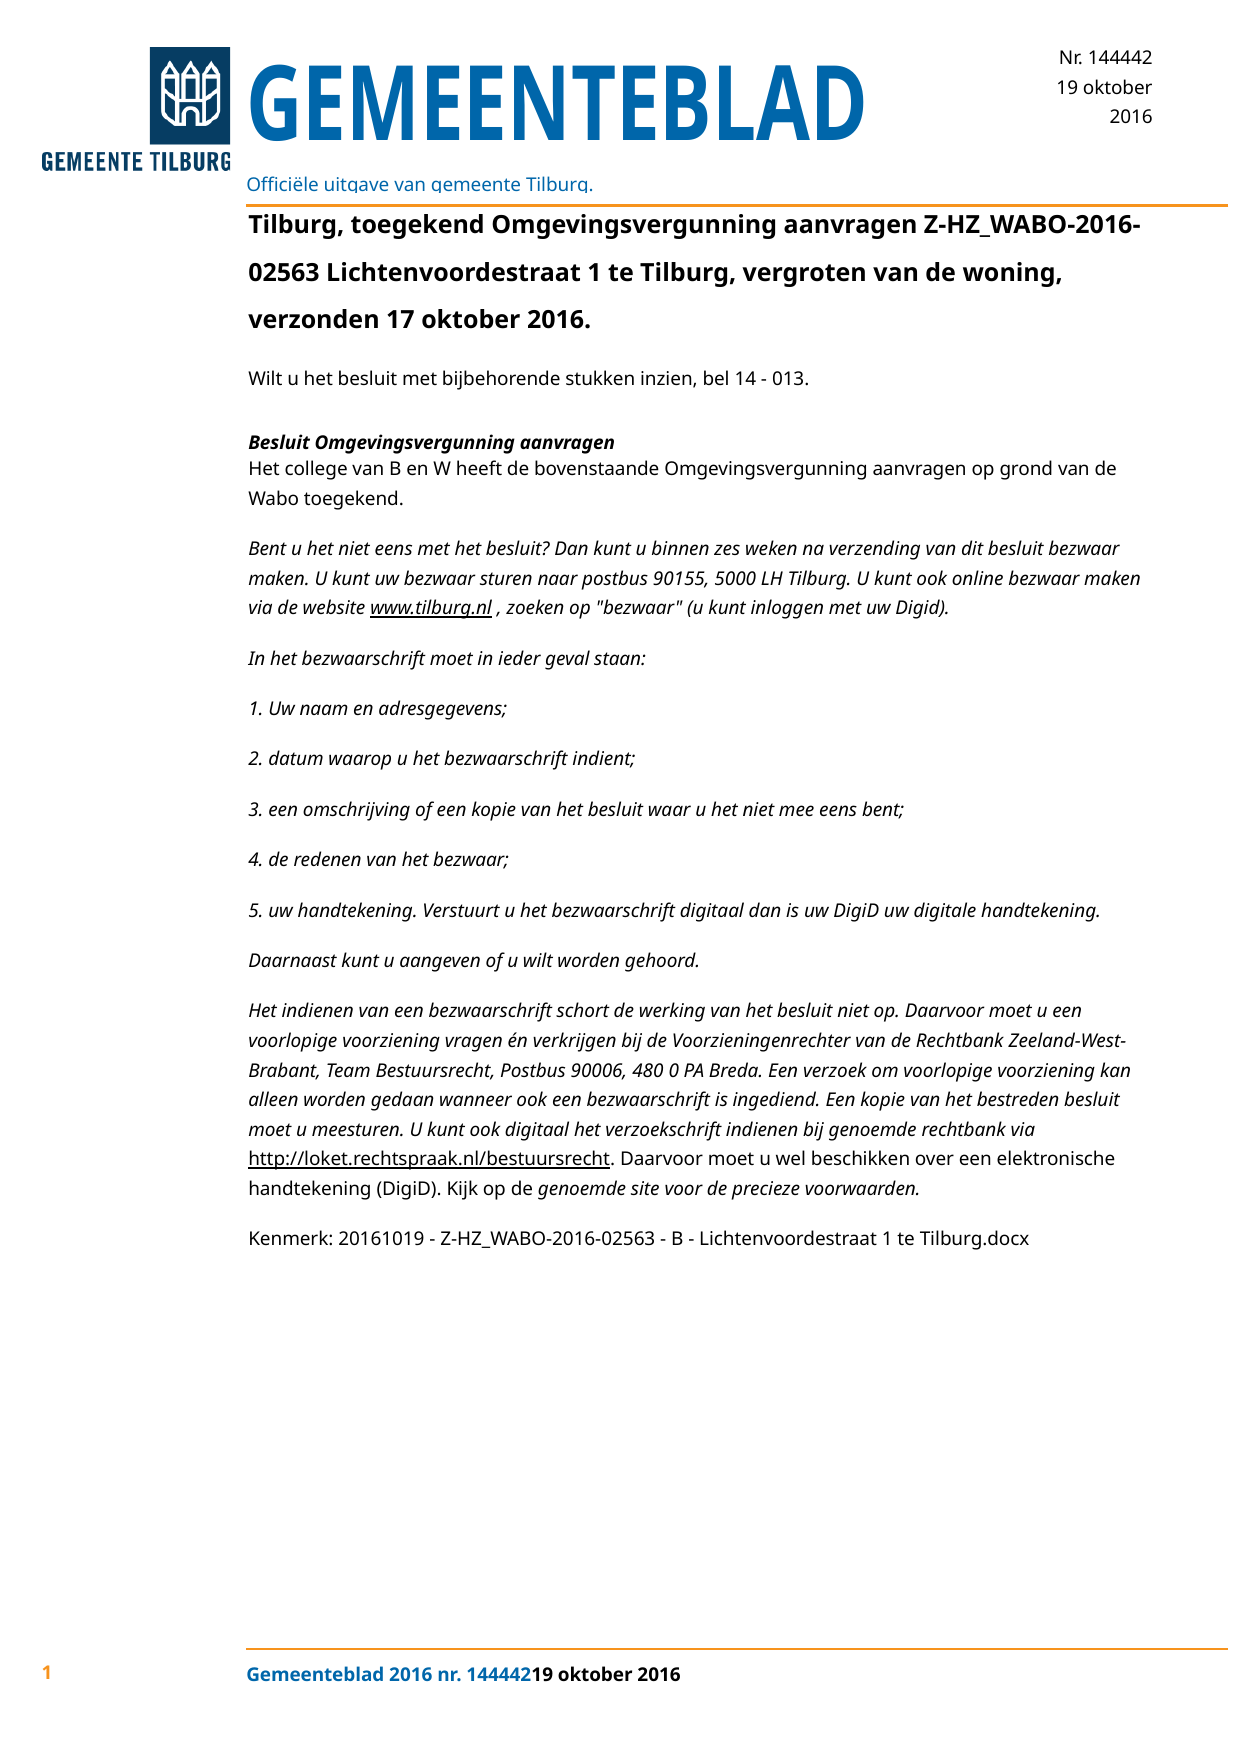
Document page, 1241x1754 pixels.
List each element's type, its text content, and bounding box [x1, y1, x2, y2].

text 2. datum waarop u het bezwaarschrift indient; [248, 746, 1152, 771]
picture [41, 47, 231, 172]
text Daarnaast kunt u aangeven of u wilt worden gehoord. [248, 947, 1152, 973]
text 4. de redenen van het bezwaar; [248, 846, 1152, 872]
text 5. uw handtekening. Verstuurt u het bezwaarschrift digitaal dan is uw DigiD uw digitale handtekening. [248, 897, 1152, 923]
text Wilt u het besluit met bijbehorende stukken inzien, bel 14 - 013. [248, 366, 1152, 391]
text Het college van B en W heeft de bovenstaande Omgevingsvergunning aanvragen op grond van de Wabo toegekend. [248, 455, 1152, 511]
text Bent u het niet eens met het besluit? Dan kunt u binnen zes weken na verzending van dit besluit bezwaar maken. U kunt uw bezwaar sturen naar postbus 90155, 5000 LH Tilburg. U kunt ook online bezwaar maken via de website www.tilburg.nl , zoeken op "bezwaar" (u kunt inloggen met uw Digid). [248, 535, 1152, 620]
text 1. Uw naam en adresgegevens; [248, 695, 1152, 721]
text Besluit Omgevingsvergunning aanvragen [248, 429, 1152, 455]
text Het indienen van een bezwaarschrift schort de werking van het besluit niet op. Daarvoor moet u een voorlopige voorziening vragen én verkrijgen bij de Voorzieningenrechter van de Rechtbank Zeeland-West-Brabant, Team Bestuursrecht, Postbus 90006, 480 0 PA Breda. Een verzoek om voorlopige voorziening kan alleen worden gedaan wanneer ook een bezwaarschrift is ingediend. Een kopie van het bestreden besluit moet u meesturen. U kunt ook digitaal het verzoekschrift indienen bij genoemde rechtbank via http://loket.rechtspraak.nl/bestuursrecht. Daarvoor moet u wel beschikken over een elektronische handtekening (DigiD). Kijk op de genoemde site voor de precieze voorwaarden. [248, 998, 1152, 1201]
text Tilburg, toegekend Omgevingsvergunning aanvragen Z-HZ_WABO-2016-02563 Lichtenvoordestraat 1 te Tilburg, vergroten van de woning, verzonden 17 oktober 2016. [248, 207, 1152, 336]
text 3. een omschrijving of een kopie van het besluit waar u het niet mee eens bent; [248, 796, 1152, 822]
text In het bezwaarschrift moet in ieder geval staan: [248, 645, 1152, 671]
text Kenmerk: 20161019 - Z-HZ_WABO-2016-02563 - B - Lichtenvoordestraat 1 te Tilburg.docx [248, 1226, 1152, 1251]
